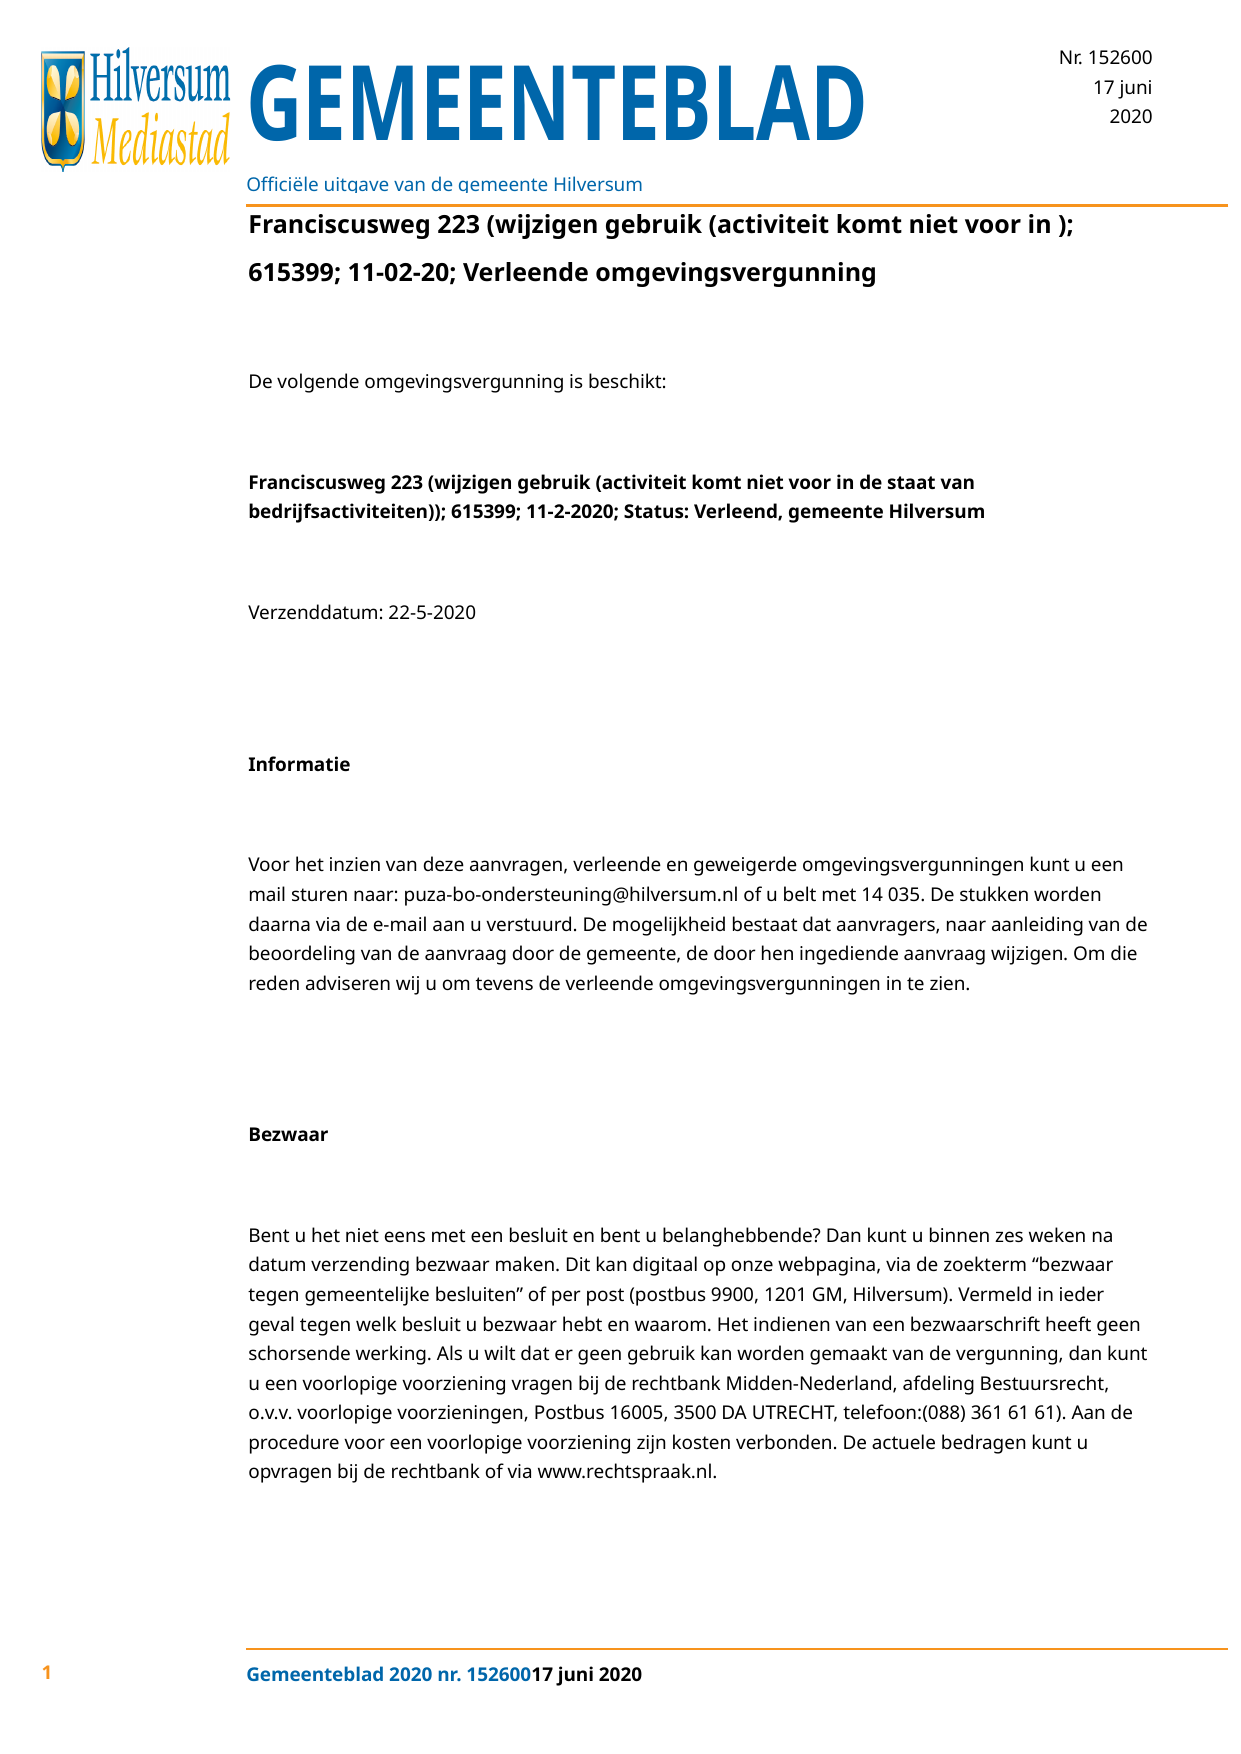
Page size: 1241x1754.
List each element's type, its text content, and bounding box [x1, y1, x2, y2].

text Bent u het niet eens met een besluit en bent u belanghebbende? Dan kunt u binnen zes weken na datum verzending bezwaar maken. Dit kan digitaal op onze webpagina, via de zoekterm “bezwaar tegen gemeentelijke besluiten” of per post (postbus 9900, 1201 GM, Hilversum). Vermeld in ieder geval tegen welk besluit u bezwaar hebt en waarom. Het indienen van een bezwaarschrift heeft geen schorsende werking. Als u wilt dat er geen gebruik kan worden gemaakt van de vergunning, dan kunt u een voorlopige voorziening vragen bij de rechtbank Midden-Nederland, afdeling Bestuursrecht, o.v.v. voorlopige voorzieningen, Postbus 16005, 3500 DA UTRECHT, telefoon:(088) 361 61 61). Aan de procedure voor een voorlopige voorziening zijn kosten verbonden. De actuele bedragen kunt u opvragen bij de rechtbank of via www.rechtspraak.nl. [248, 1222, 1152, 1484]
text Verzenddatum: 22-5-2020 [248, 599, 1152, 625]
text De volgende omgevingsvergunning is beschikt: [248, 368, 1152, 394]
text Franciscusweg 223 (wijzigen gebruik (activiteit komt niet voor in de staat van bedrijfsactiviteiten)); 615399; 11-2-2020; Status: Verleend, gemeente Hilversum [248, 469, 1152, 524]
text Informatie [248, 751, 1152, 777]
picture [41, 47, 231, 172]
text Voor het inzien van deze aanvragen, verleende en geweigerde omgevingsvergunningen kunt u een mail sturen naar: puza-bo-ondersteuning@hilversum.nl of u belt met 14 035. De stukken worden daarna via de e-mail aan u verstuurd. De mogelijkheid bestaat dat aanvragers, naar aanleiding van de beoordeling van de aanvraag door de gemeente, de door hen ingediende aanvraag wijzigen. Om die reden adviseren wij u om tevens de verleende omgevingsvergunningen in te zien. [248, 852, 1152, 996]
text Franciscusweg 223 (wijzigen gebruik (activiteit komt niet voor in ); 615399; 11-02-20; Verleende omgevingsvergunning [248, 207, 1152, 288]
text Bezwaar [248, 1121, 1152, 1147]
